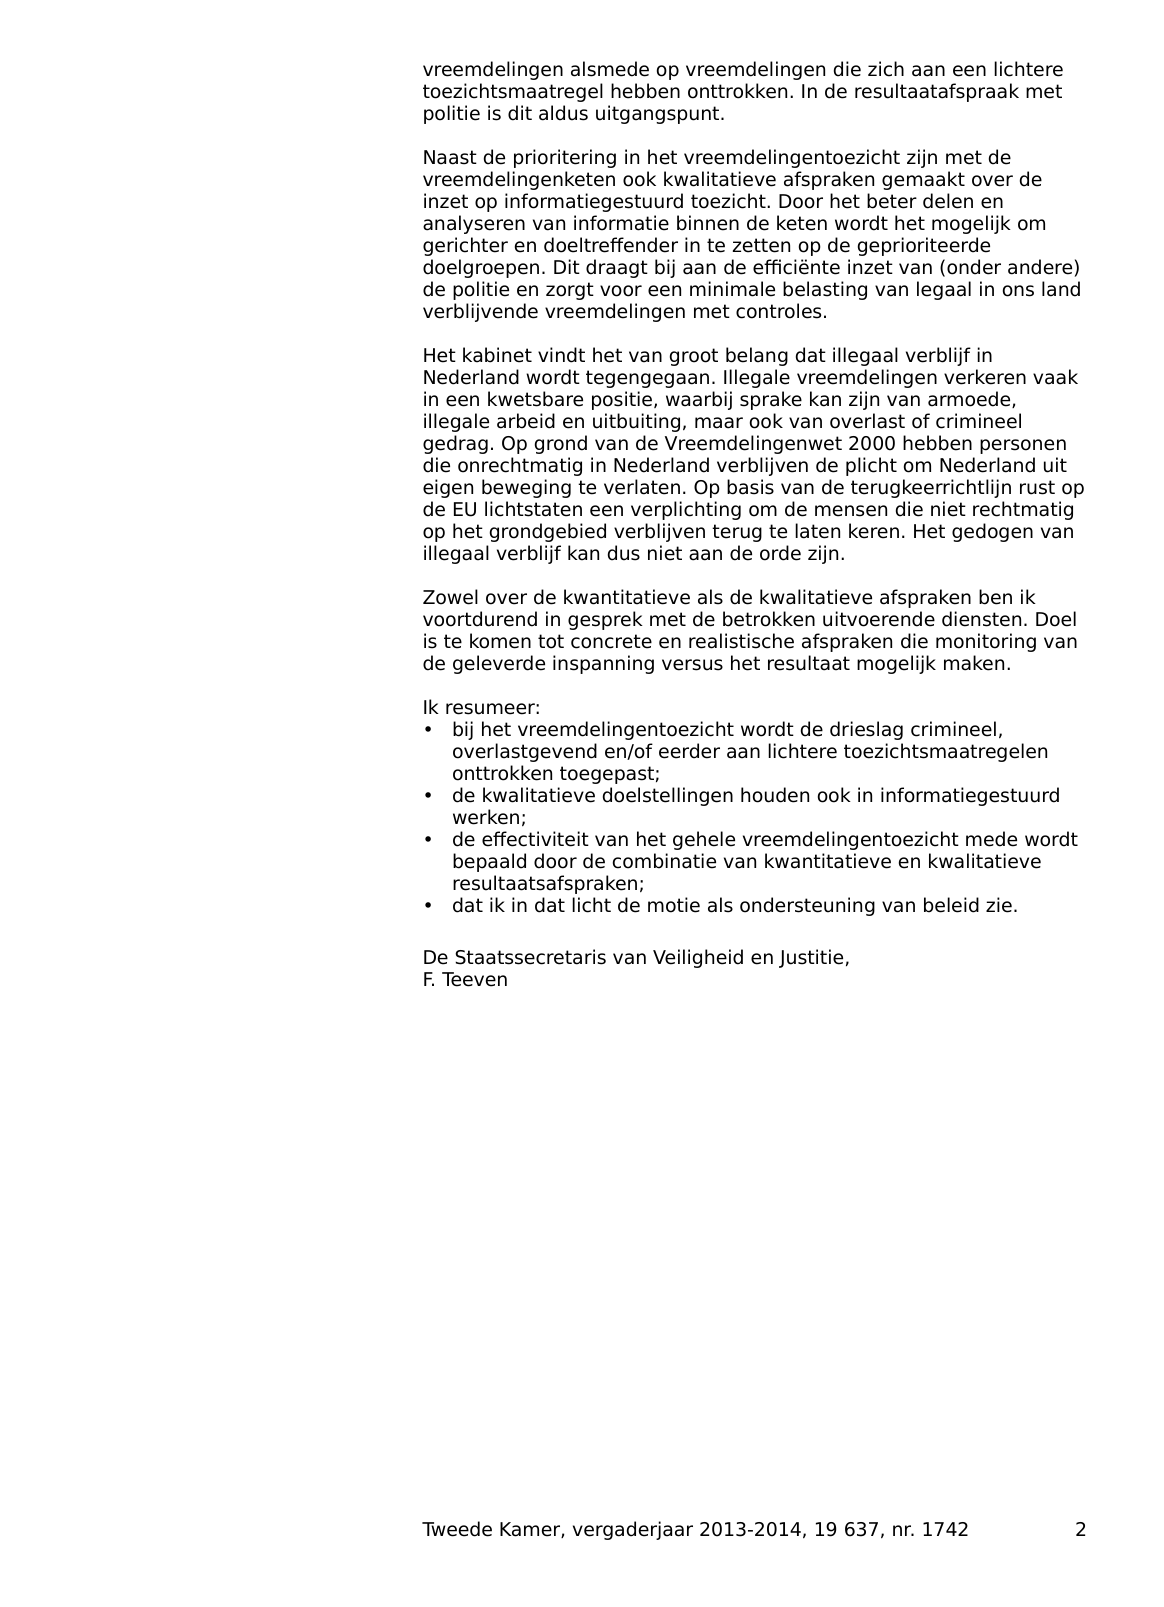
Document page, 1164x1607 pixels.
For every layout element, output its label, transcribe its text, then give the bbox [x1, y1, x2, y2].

text • bij het vreemdelingentoezicht wordt de drieslag crimineel, overlastgevend en/of eerder aan lichtere toezichtsmaatregelen onttrokken toegepast; [422, 719, 1087, 785]
text • dat ik in dat licht de motie als ondersteuning van beleid zie. [422, 895, 1087, 917]
text Ik resumeer: [422, 697, 1087, 719]
text Zowel over de kwantitatieve als de kwalitatieve afspraken ben ik voortdurend in gesprek met de betrokken uitvoerende diensten. Doel is te komen tot concrete en realistische afspraken die monitoring van de geleverde inspanning versus het resultaat mogelijk maken. [422, 587, 1087, 675]
text Het kabinet vindt het van groot belang dat illegaal verblijf in Nederland wordt tegengegaan. Illegale vreemdelingen verkeren vaak in een kwetsbare positie, waarbij sprake kan zijn van armoede, illegale arbeid en uitbuiting, maar ook van overlast of crimineel gedrag. Op grond van de Vreemdelingenwet 2000 hebben personen die onrechtmatig in Nederland verblijven de plicht om Nederland uit eigen beweging te verlaten. Op basis van de terugkeerrichtlijn rust op de EU lichtstaten een verplichting om de mensen die niet rechtmatig op het grondgebied verblijven terug te laten keren. Het gedogen van illegaal verblijf kan dus niet aan de orde zijn. [422, 345, 1087, 565]
text vreemdelingen alsmede op vreemdelingen die zich aan een lichtere toezichtsmaatregel hebben onttrokken. In de resultaatafspraak met politie is dit aldus uitgangspunt. [422, 59, 1087, 125]
text • de kwalitatieve doelstellingen houden ook in informatiegestuurd werken; [422, 785, 1087, 829]
text • de effectiviteit van het gehele vreemdelingentoezicht mede wordt bepaald door de combinatie van kwantitatieve en kwalitatieve resultaatsafspraken; [422, 829, 1087, 895]
text De Staatssecretaris van Veiligheid en Justitie, F. Teeven [422, 947, 1087, 991]
text Naast de prioritering in het vreemdelingentoezicht zijn met de vreemdelingenketen ook kwalitatieve afspraken gemaakt over de inzet op informatiegestuurd toezicht. Door het beter delen en analyseren van informatie binnen de keten wordt het mogelijk om gerichter en doeltreffender in te zetten op de geprioriteerde doelgroepen. Dit draagt bij aan de efficiënte inzet van (onder andere) de politie en zorgt voor een minimale belasting van legaal in ons land verblijvende vreemdelingen met controles. [422, 147, 1087, 323]
